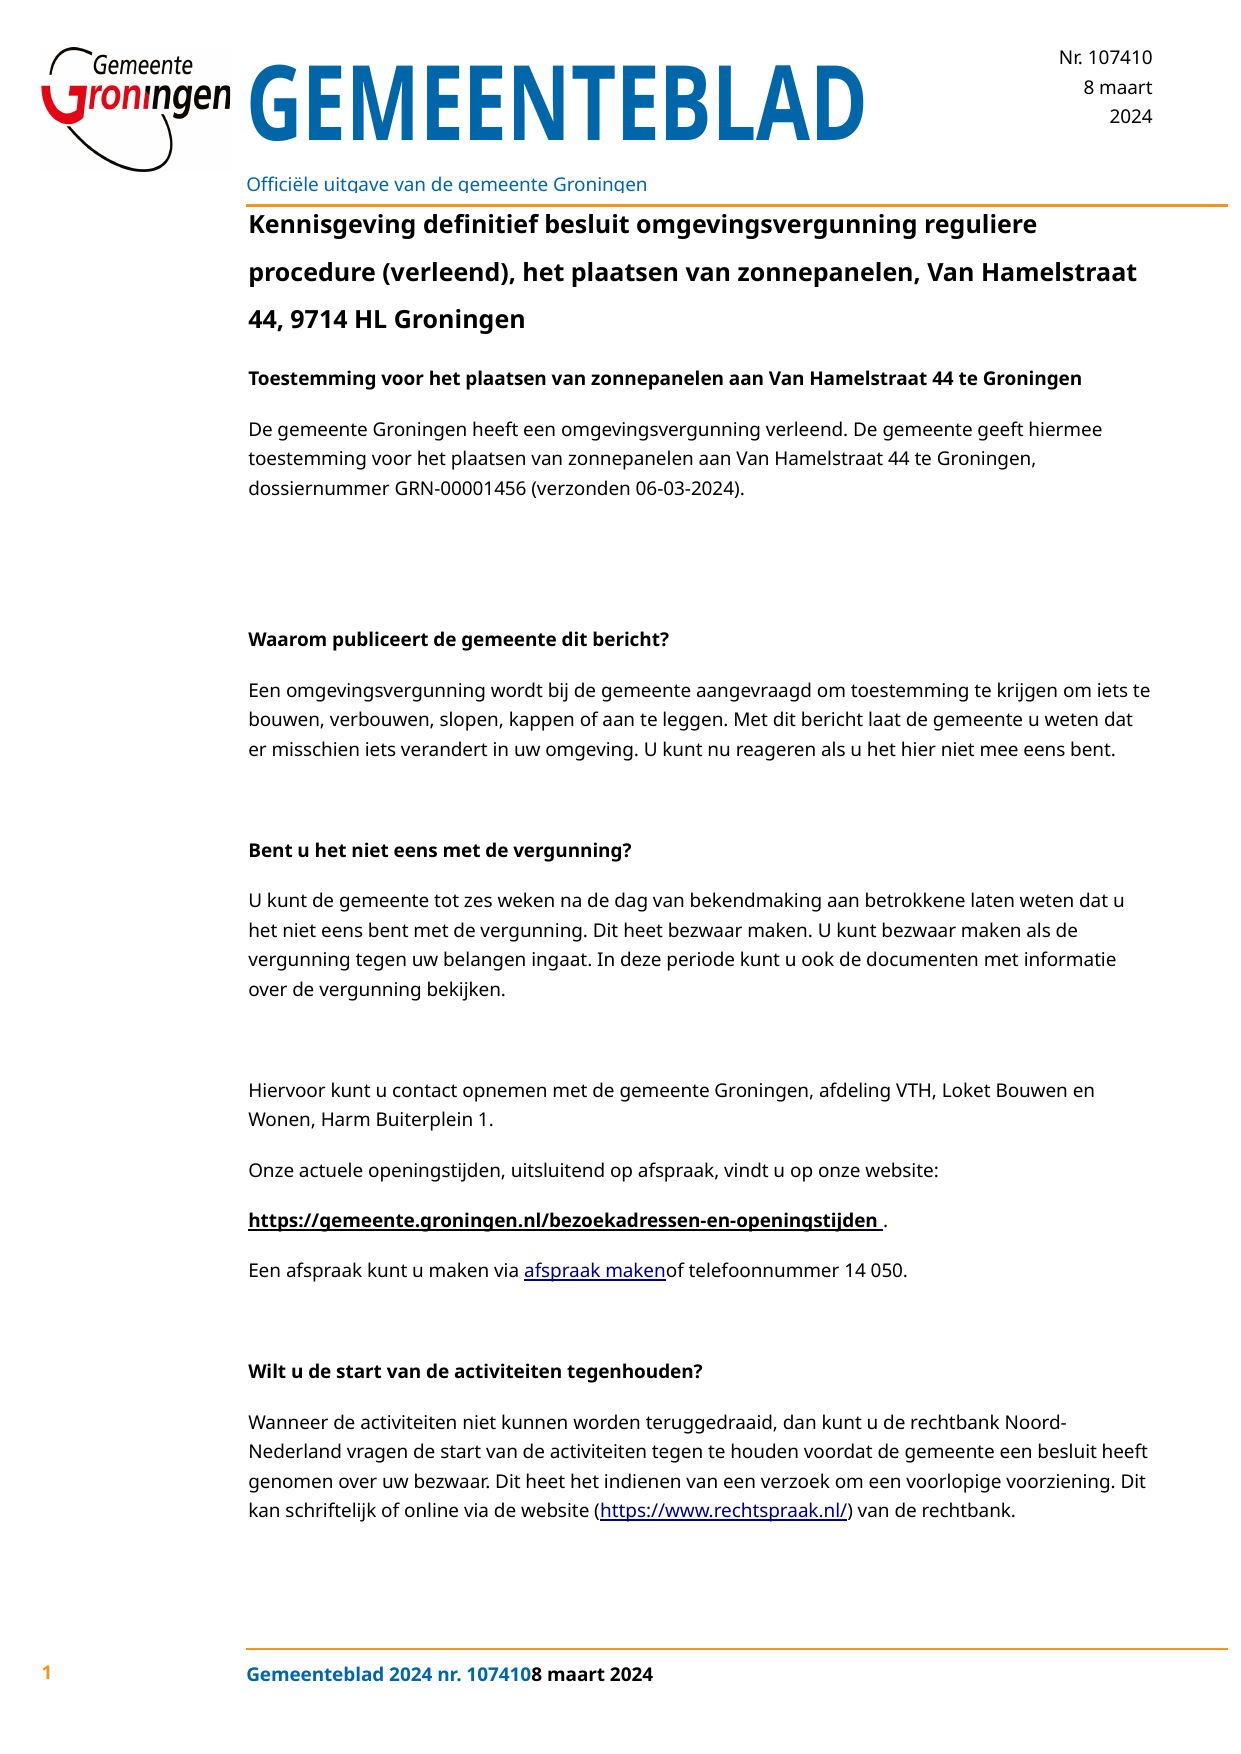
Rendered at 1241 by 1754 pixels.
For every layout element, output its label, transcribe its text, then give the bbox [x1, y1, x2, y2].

text Hiervoor kunt u contact opnemen met de gemeente Groningen, afdeling VTH, Loket Bouwen en Wonen, Harm Buiterplein 1. [248, 1077, 1152, 1132]
text Wilt u de start van de activiteiten tegenhouden? [248, 1358, 1152, 1384]
text Een omgevingsvergunning wordt bij de gemeente aangevraagd om toestemming te krijgen om iets te bouwen, verbouwen, slopen, kappen of aan te leggen. Met dit bericht laat de gemeente u weten dat er misschien iets verandert in uw omgeving. U kunt nu reageren als u het hier niet mee eens bent. [248, 677, 1152, 762]
text Een afspraak kunt u maken via afspraak makenof telefoonnummer 14 050. [248, 1258, 1152, 1283]
text Kennisgeving definitief besluit omgevingsvergunning reguliere procedure (verleend), het plaatsen van zonnepanelen, Van Hamelstraat 44, 9714 HL Groningen [248, 207, 1152, 336]
text Toestemming voor het plaatsen van zonnepanelen aan Van Hamelstraat 44 te Groningen [248, 366, 1152, 391]
text https://gemeente.groningen.nl/bezoekadressen-en-openingstijden . [248, 1207, 1152, 1233]
text Wanneer de activiteiten niet kunnen worden teruggedraaid, dan kunt u de rechtbank Noord-Nederland vragen de start van de activiteiten tegen te houden voordat de gemeente een besluit heeft genomen over uw bezwaar. Dit heet het indienen van een verzoek om een voorlopige voorziening. Dit kan schriftelijk of online via de website (https://www.rechtspraak.nl/) van de rechtbank. [248, 1409, 1152, 1523]
picture [41, 47, 231, 172]
text Bent u het niet eens met de vergunning? [248, 837, 1152, 862]
text Onze actuele openingstijden, uitsluitend op afspraak, vindt u op onze website: [248, 1157, 1152, 1182]
text U kunt de gemeente tot zes weken na de dag van bekendmaking aan betrokkene laten weten dat u het niet eens bent met de vergunning. Dit heet bezwaar maken. U kunt bezwaar maken als de vergunning tegen uw belangen ingaat. In deze periode kunt u ook de documenten met informatie over de vergunning bekijken. [248, 887, 1152, 1002]
text De gemeente Groningen heeft een omgevingsvergunning verleend. De gemeente geeft hiermee toestemming voor het plaatsen van zonnepanelen aan Van Hamelstraat 44 te Groningen, dossiernummer GRN-00001456 (verzonden 06-03-2024). [248, 416, 1152, 501]
text Waarom publiceert de gemeente dit bericht? [248, 626, 1152, 652]
